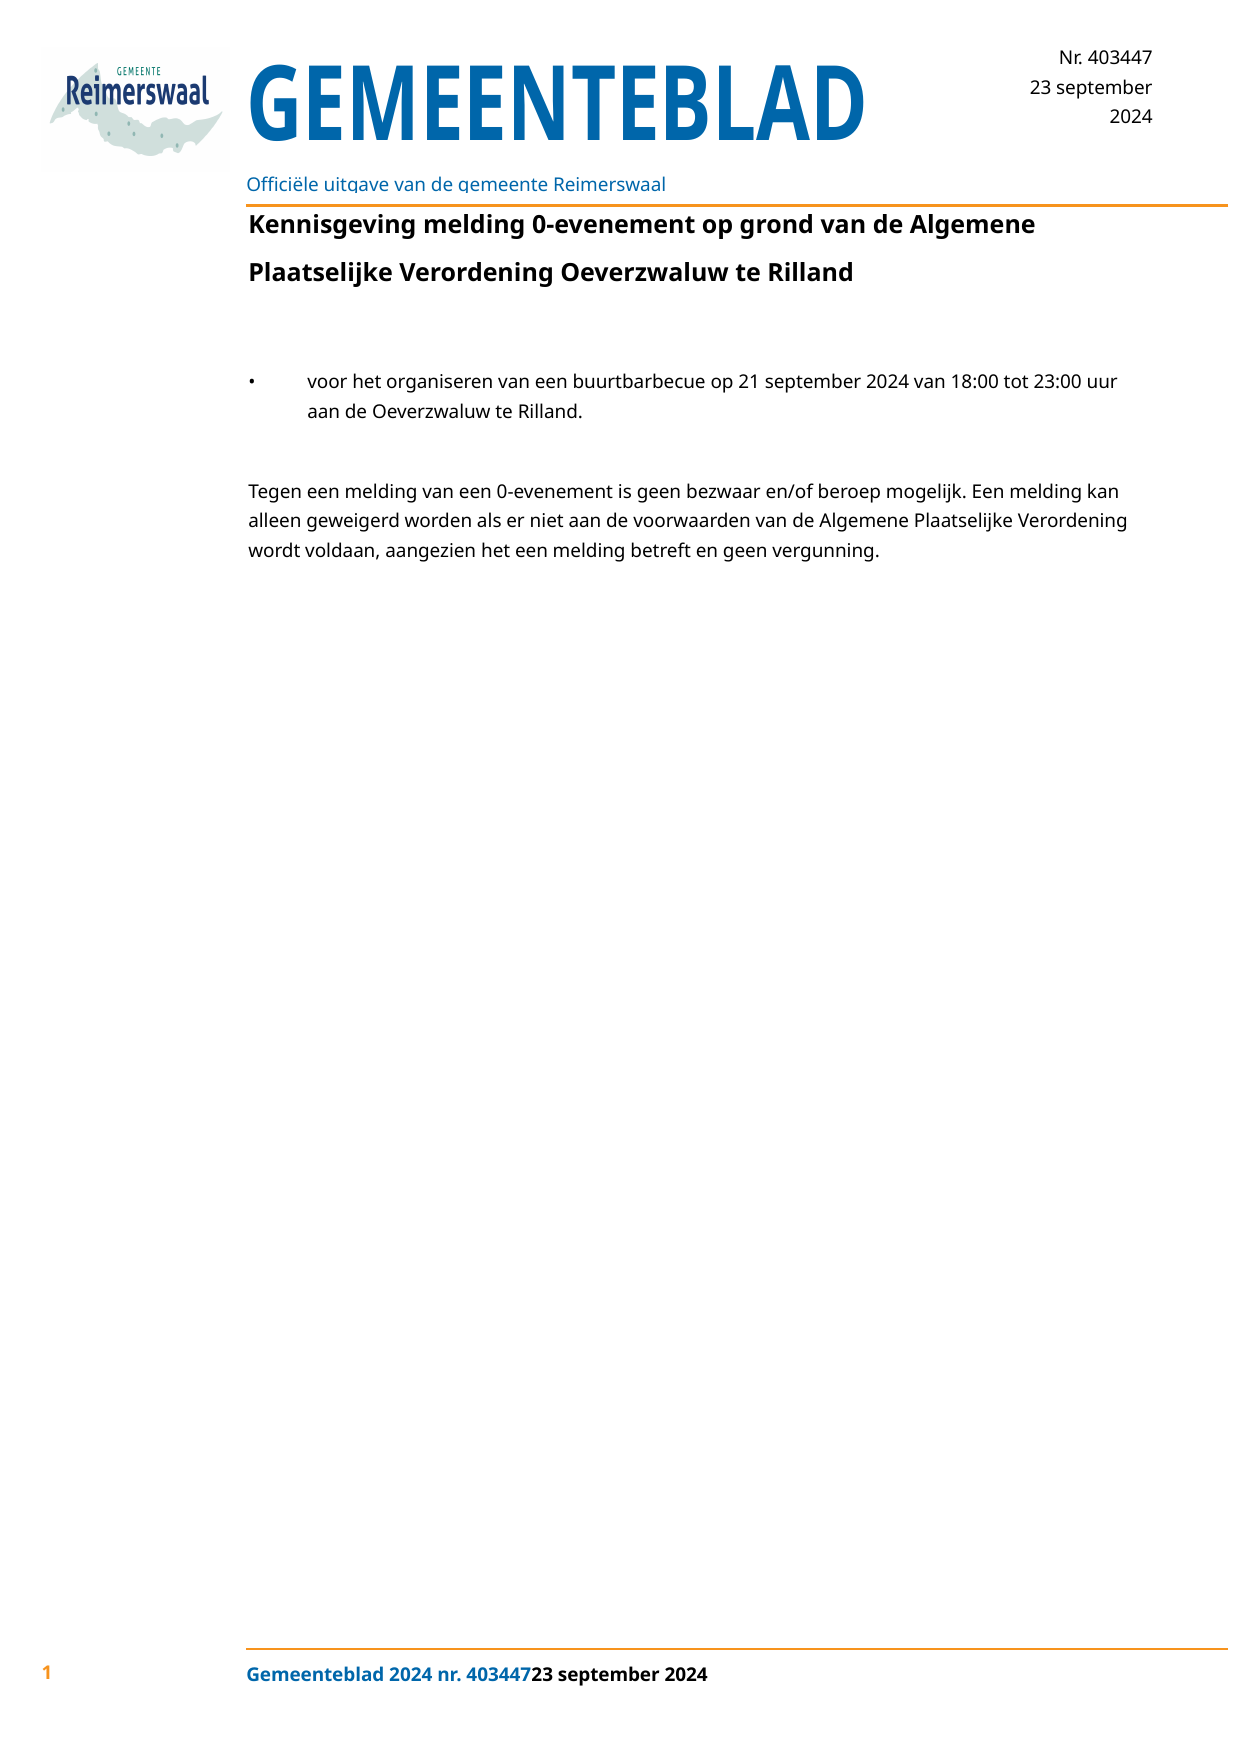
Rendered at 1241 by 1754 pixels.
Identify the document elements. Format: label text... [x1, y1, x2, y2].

text Kennisgeving melding 0-evenement op grond van de Algemene Plaatselijke Verordening Oeverzwaluw te Rilland [248, 207, 1152, 288]
text Tegen een melding van een 0-evenement is geen bezwaar en/of beroep mogelijk. Een melding kan alleen geweigerd worden als er niet aan de voorwaarden van de Algemene Plaatselijke Verordening wordt voldaan, aangezien het een melding betreft en geen vergunning. [248, 478, 1152, 563]
picture [41, 47, 231, 172]
list voor het organiseren van een buurtbarbecue op 21 september 2024 van 18:00 tot 23:00 uur aan de Oeverzwaluw te Rilland. [248, 368, 1152, 424]
